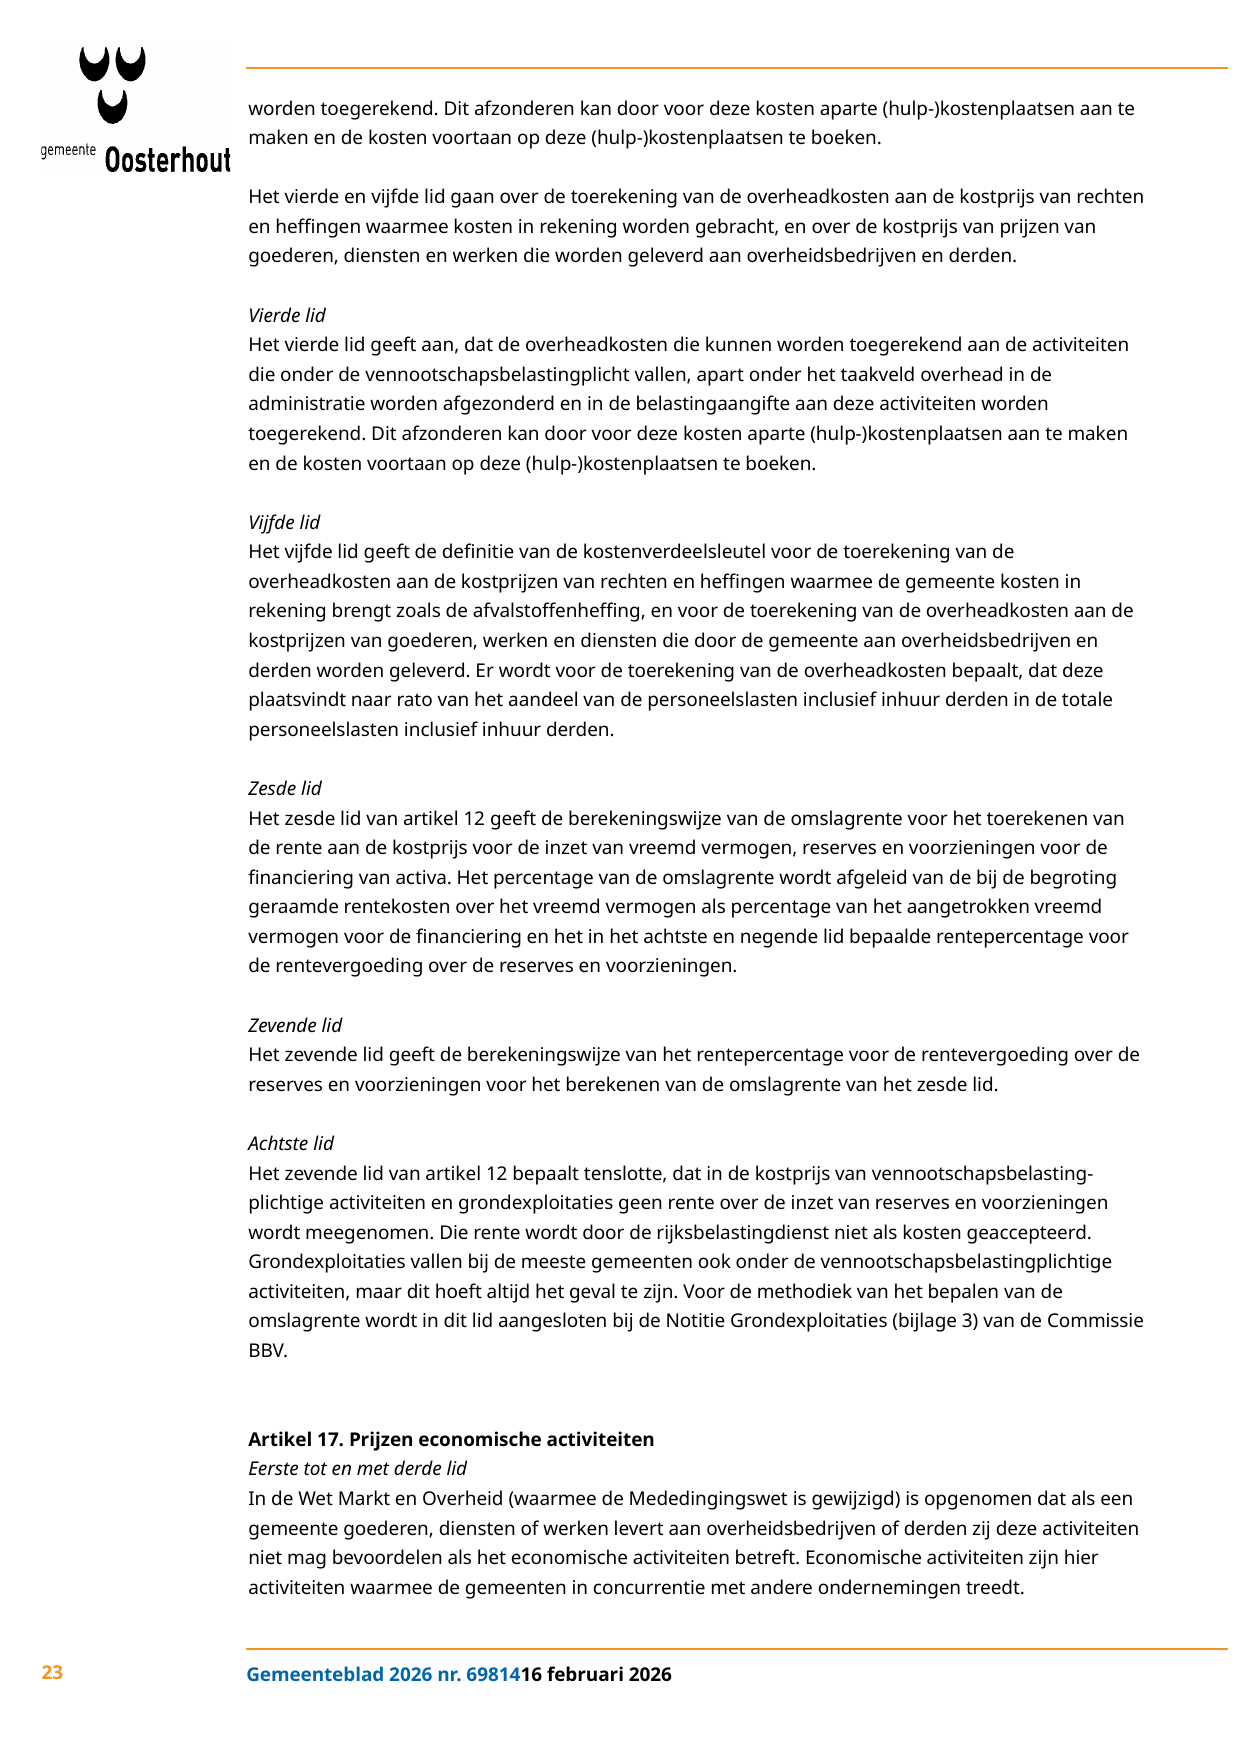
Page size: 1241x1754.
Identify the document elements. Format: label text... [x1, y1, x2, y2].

picture [41, 47, 231, 172]
text Het vierde en vijfde lid gaan over de toerekening van de overheadkosten aan de kostprijs van rechten en heffingen waarmee kosten in rekening worden gebracht, en over de kostprijs van prijzen van goederen, diensten en werken die worden geleverd aan overheidsbedrijven en derden. [248, 183, 1152, 268]
text Vierde lid [248, 302, 1152, 328]
text Het zevende lid van artikel 12 bepaalt tenslotte, dat in de kostprijs van vennootschapsbelasting-plichtige activiteiten en grondexploitaties geen rente over de inzet van reserves en voorzieningen wordt meegenomen. Die rente wordt door de rijksbelastingdienst niet als kosten geaccepteerd. [248, 1160, 1152, 1245]
text Zesde lid [248, 775, 1152, 801]
text Het vierde lid geeft aan, dat de overheadkosten die kunnen worden toegerekend aan de activiteiten die onder de vennootschapsbelastingplicht vallen, apart onder het taakveld overhead in de administratie worden afgezonderd en in de belastingaangifte aan deze activiteiten worden toegerekend. Dit afzonderen kan door voor deze kosten aparte (hulp-)kostenplaatsen aan te maken en de kosten voortaan op deze (hulp-)kostenplaatsen te boeken. [248, 331, 1152, 476]
text worden toegerekend. Dit afzonderen kan door voor deze kosten aparte (hulp-)kostenplaatsen aan te maken en de kosten voortaan op deze (hulp-)kostenplaatsen te boeken. [248, 95, 1152, 150]
text In de Wet Markt en Overheid (waarmee de Mededingingswet is gewijzigd) is opgenomen dat als een gemeente goederen, diensten of werken levert aan overheidsbedrijven of derden zij deze activiteiten niet mag bevoordelen als het economische activiteiten betreft. Economische activiteiten zijn hier activiteiten waarmee de gemeenten in concurrentie met andere ondernemingen treedt. [248, 1485, 1152, 1600]
text Vijfde lid [248, 509, 1152, 535]
text Het vijfde lid geeft de definitie van de kostenverdeelsleutel voor de toerekening van de overheadkosten aan de kostprijzen van rechten en heffingen waarmee de gemeente kosten in rekening brengt zoals de afvalstoffenheffing, en voor de toerekening van de overheadkosten aan de kostprijzen van goederen, werken en diensten die door de gemeente aan overheidsbedrijven en derden worden geleverd. Er wordt voor de toerekening van de overheadkosten bepaalt, dat deze plaatsvindt naar rato van het aandeel van de personeelslasten inclusief inhuur derden in de totale personeelslasten inclusief inhuur derden. [248, 538, 1152, 742]
text Zevende lid [248, 1012, 1152, 1038]
text Het zesde lid van artikel 12 geeft de berekeningswijze van de omslagrente voor het toerekenen van de rente aan de kostprijs voor de inzet van vreemd vermogen, reserves en voorzieningen voor de financiering van activa. Het percentage van de omslagrente wordt afgeleid van de bij de begroting geraamde rentekosten over het vreemd vermogen als percentage van het aangetrokken vreemd vermogen voor de financiering en het in het achtste en negende lid bepaalde rentepercentage voor de rentevergoeding over de reserves en voorzieningen. [248, 805, 1152, 978]
text Achtste lid [248, 1130, 1152, 1156]
text Het zevende lid geeft de berekeningswijze van het rentepercentage voor de rentevergoeding over de reserves en voorzieningen voor het berekenen van de omslagrente van het zesde lid. [248, 1041, 1152, 1097]
text Grondexploitaties vallen bij de meeste gemeenten ook onder de vennootschapsbelastingplichtige activiteiten, maar dit hoeft altijd het geval te zijn. Voor de methodiek van het bepalen van de omslagrente wordt in dit lid aangesloten bij de Notitie Grondexploitaties (bijlage 3) van de Commissie BBV. [248, 1248, 1152, 1363]
text Eerste tot en met derde lid [248, 1456, 1152, 1481]
text Artikel 17. Prijzen economische activiteiten [248, 1426, 1152, 1452]
